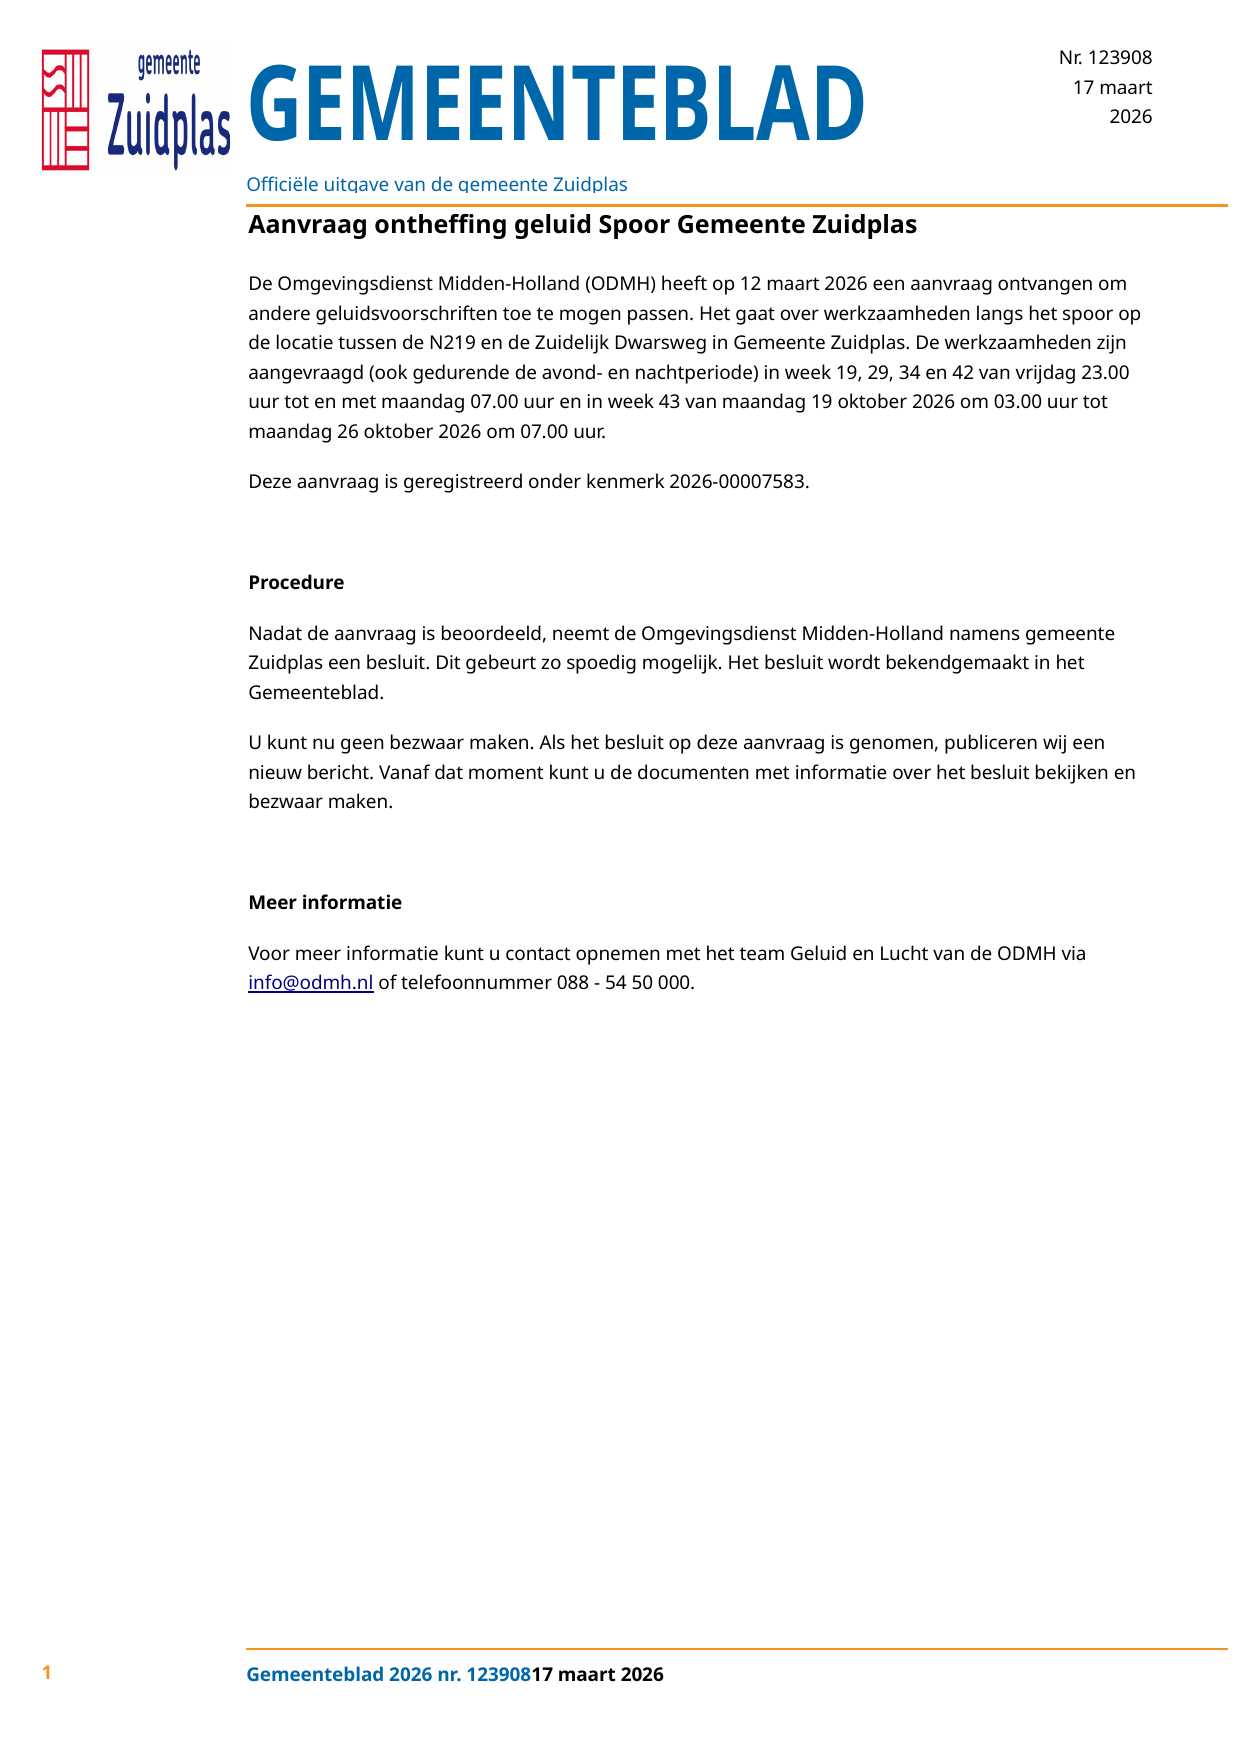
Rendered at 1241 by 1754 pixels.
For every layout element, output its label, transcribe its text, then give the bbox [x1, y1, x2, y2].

text Deze aanvraag is geregistreerd onder kenmerk 2026-00007583. [248, 469, 1152, 494]
text Voor meer informatie kunt u contact opnemen met het team Geluid en Lucht van de ODMH via info@odmh.nl of telefoonnummer 088 - 54 50 000. [248, 940, 1152, 995]
picture [41, 47, 231, 172]
text Procedure [248, 569, 1152, 595]
text Meer informatie [248, 889, 1152, 915]
text Aanvraag ontheffing geluid Spoor Gemeente Zuidplas [248, 207, 1152, 241]
text U kunt nu geen bezwaar maken. Als het besluit op deze aanvraag is genomen, publiceren wij een nieuw bericht. Vanaf dat moment kunt u de documenten met informatie over het besluit bekijken en bezwaar maken. [248, 729, 1152, 814]
text De Omgevingsdienst Midden-Holland (ODMH) heeft op 12 maart 2026 een aanvraag ontvangen om andere geluidsvoorschriften toe te mogen passen. Het gaat over werkzaamheden langs het spoor op de locatie tussen de N219 en de Zuidelijk Dwarsweg in Gemeente Zuidplas. De werkzaamheden zijn aangevraagd (ook gedurende de avond- en nachtperiode) in week 19, 29, 34 en 42 van vrijdag 23.00 uur tot en met maandag 07.00 uur en in week 43 van maandag 19 oktober 2026 om 03.00 uur tot maandag 26 oktober 2026 om 07.00 uur. [248, 270, 1152, 444]
text Nadat de aanvraag is beoordeeld, neemt de Omgevingsdienst Midden-Holland namens gemeente Zuidplas een besluit. Dit gebeurt zo spoedig mogelijk. Het besluit wordt bekendgemaakt in het Gemeenteblad. [248, 620, 1152, 705]
